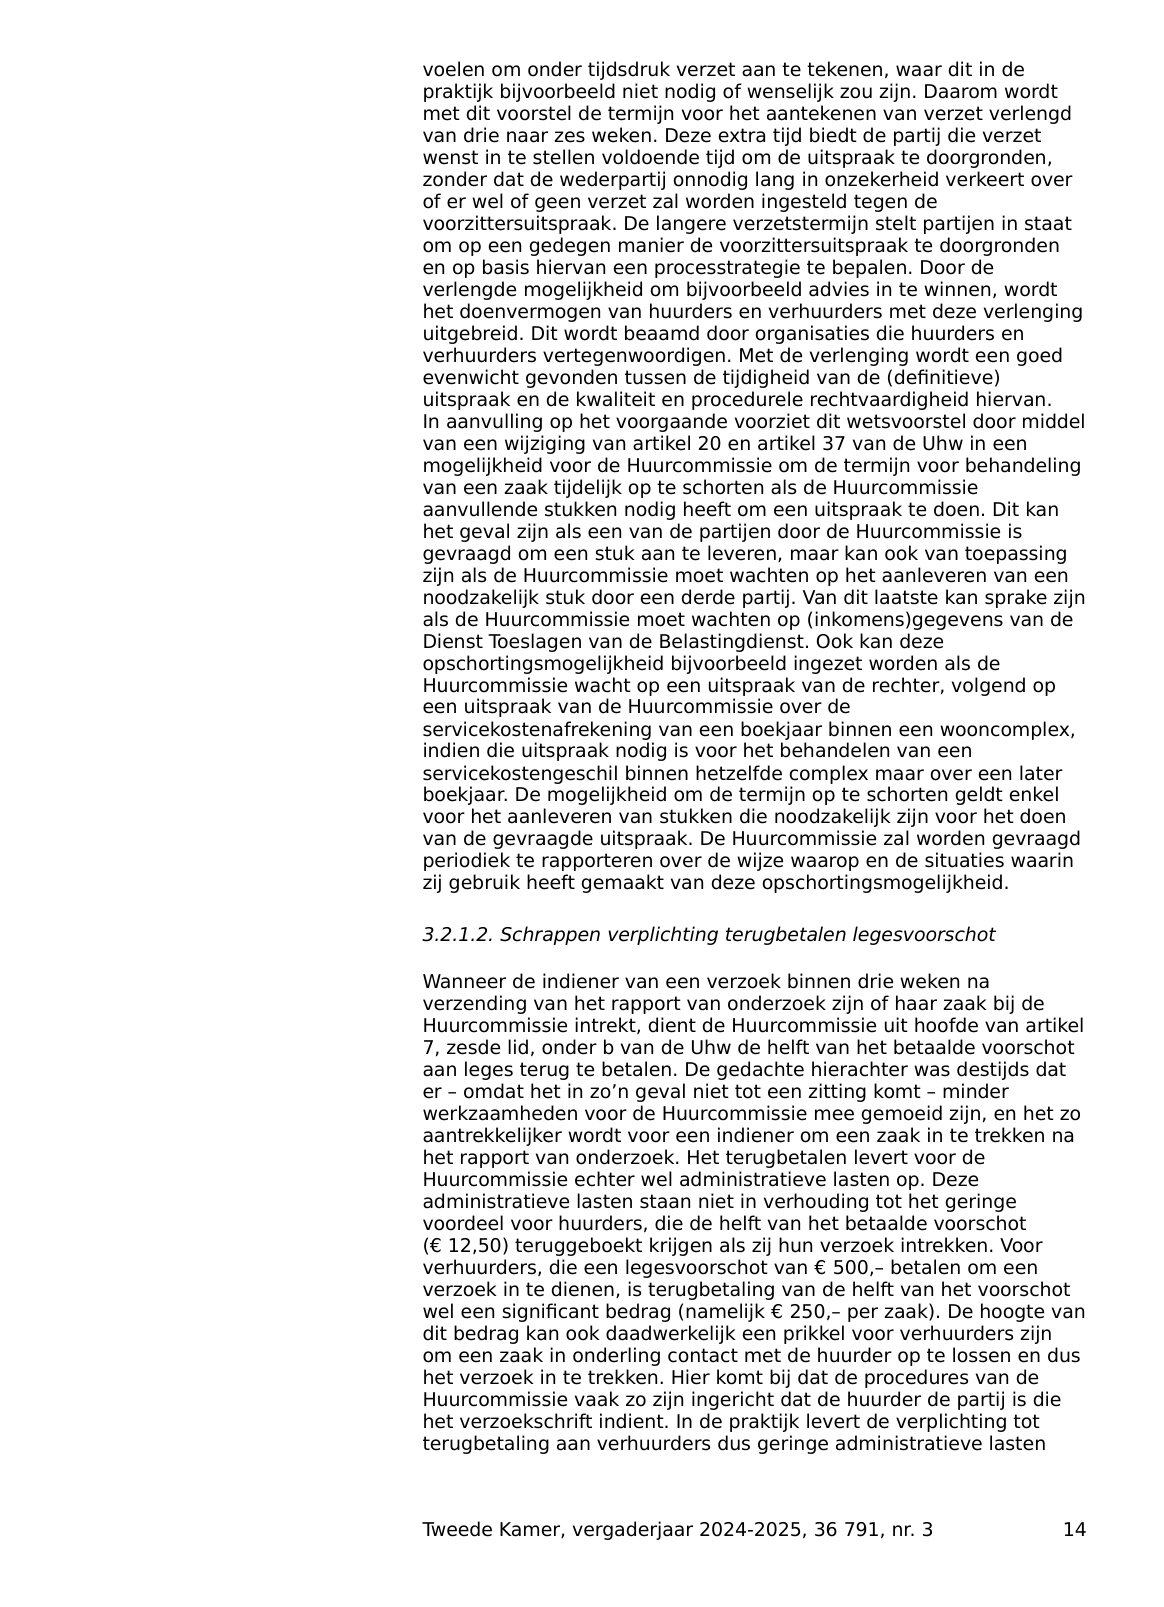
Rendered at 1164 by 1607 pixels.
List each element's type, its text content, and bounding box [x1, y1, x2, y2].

text voelen om onder tijdsdruk verzet aan te tekenen, waar dit in de praktijk bijvoorbeeld niet nodig of wenselijk zou zijn. Daarom wordt met dit voorstel de termijn voor het aantekenen van verzet verlengd van drie naar zes weken. Deze extra tijd biedt de partij die verzet wenst in te stellen voldoende tijd om de uitspraak te doorgronden, zonder dat de wederpartij onnodig lang in onzekerheid verkeert over of er wel of geen verzet zal worden ingesteld tegen de voorzittersuitspraak. De langere verzetstermijn stelt partijen in staat om op een gedegen manier de voorzittersuitspraak te doorgronden en op basis hiervan een processtrategie te bepalen. Door de verlengde mogelijkheid om bijvoorbeeld advies in te winnen, wordt het doenvermogen van huurders en verhuurders met deze verlenging uitgebreid. Dit wordt beaamd door organisaties die huurders en verhuurders vertegenwoordigen. Met de verlenging wordt een goed evenwicht gevonden tussen de tijdigheid van de (definitieve) uitspraak en de kwaliteit en procedurele rechtvaardigheid hiervan. [422, 59, 1087, 411]
text In aanvulling op het voorgaande voorziet dit wetsvoorstel door middel van een wijziging van artikel 20 en artikel 37 van de Uhw in een mogelijkheid voor de Huurcommissie om de termijn voor behandeling van een zaak tijdelijk op te schorten als de Huurcommissie aanvullende stukken nodig heeft om een uitspraak te doen. Dit kan het geval zijn als een van de partijen door de Huurcommissie is gevraagd om een stuk aan te leveren, maar kan ook van toepassing zijn als de Huurcommissie moet wachten op het aanleveren van een noodzakelijk stuk door een derde partij. Van dit laatste kan sprake zijn als de Huurcommissie moet wachten op (inkomens)gegevens van de Dienst Toeslagen van de Belastingdienst. Ook kan deze opschortingsmogelijkheid bijvoorbeeld ingezet worden als de Huurcommissie wacht op een uitspraak van de rechter, volgend op een uitspraak van de Huurcommissie over de servicekostenafrekening van een boekjaar binnen een wooncomplex, indien die uitspraak nodig is voor het behandelen van een servicekostengeschil binnen hetzelfde complex maar over een later boekjaar. De mogelijkheid om de termijn op te schorten geldt enkel voor het aanleveren van stukken die noodzakelijk zijn voor het doen van de gevraagde uitspraak. De Huurcommissie zal worden gevraagd periodiek te rapporteren over de wijze waarop en de situaties waarin zij gebruik heeft gemaakt van deze opschortingsmogelijkheid. [422, 411, 1087, 894]
text Wanneer de indiener van een verzoek binnen drie weken na verzending van het rapport van onderzoek zijn of haar zaak bij de Huurcommissie intrekt, dient de Huurcommissie uit hoofde van artikel 7, zesde lid, onder b van de Uhw de helft van het betaalde voorschot aan leges terug te betalen. De gedachte hierachter was destijds dat er – omdat het in zo’n geval niet tot een zitting komt – minder werkzaamheden voor de Huurcommissie mee gemoeid zijn, en het zo aantrekkelijker wordt voor een indiener om een zaak in te trekken na het rapport van onderzoek. Het terugbetalen levert voor de Huurcommissie echter wel administratieve lasten op. Deze administratieve lasten staan niet in verhouding tot het geringe voordeel voor huurders, die de helft van het betaalde voorschot (€ 12,50) teruggeboekt krijgen als zij hun verzoek intrekken. Voor verhuurders, die een legesvoorschot van € 500,– betalen om een verzoek in te dienen, is terugbetaling van de helft van het voorschot wel een significant bedrag (namelijk € 250,– per zaak). De hoogte van dit bedrag kan ook daadwerkelijk een prikkel voor verhuurders zijn om een zaak in onderling contact met de huurder op te lossen en dus het verzoek in te trekken. Hier komt bij dat de procedures van de Huurcommissie vaak zo zijn ingericht dat de huurder de partij is die het verzoekschrift indient. In de praktijk levert de verplichting tot terugbetaling aan verhuurders dus geringe administratieve lasten [422, 971, 1087, 1455]
subtitle 3.2.1.2. Schrappen verplichting terugbetalen legesvoorschot [422, 924, 1087, 946]
